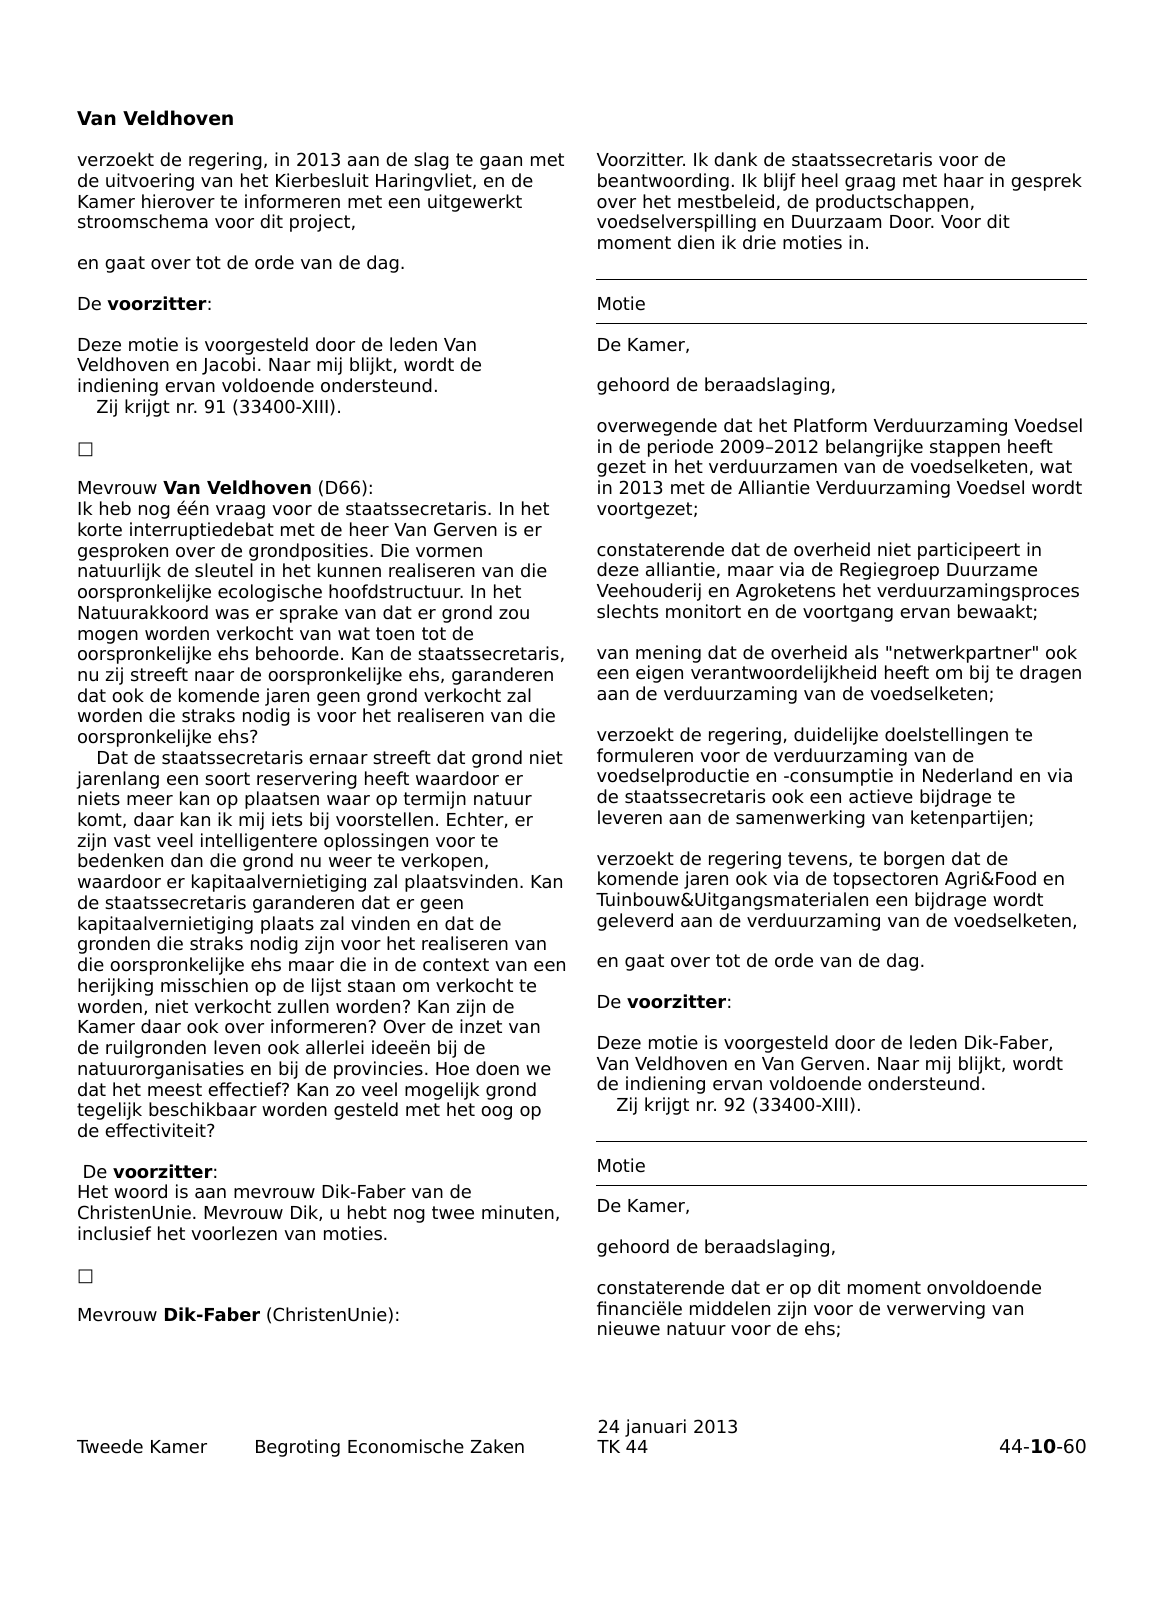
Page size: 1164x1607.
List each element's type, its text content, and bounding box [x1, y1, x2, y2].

text constaterende dat er op dit moment onvoldoende financiële middelen zijn voor de verwerving van nieuwe natuur voor de ehs; [596, 1278, 1087, 1340]
text □ [77, 1264, 567, 1285]
text overwegende dat het Platform Verduurzaming Voedsel in de periode 2009–2012 belangrijke stappen heeft gezet in het verduurzamen van de voedselketen, wat in 2013 met de Alliantie Verduurzaming Voedsel wordt voortgezet; [596, 416, 1087, 519]
text Voorzitter. Ik dank de staatssecretaris voor de beantwoording. Ik blijf heel graag met haar in gesprek over het mestbeleid, de productschappen, voedselverspilling en Duurzaam Door. Voor dit moment dien ik drie moties in. [596, 150, 1087, 254]
text Motie [596, 1156, 1087, 1176]
text Dat de staatssecretaris ernaar streeft dat grond niet jarenlang een soort reservering heeft waardoor er niets meer kan op plaatsen waar op termijn natuur komt, daar kan ik mij iets bij voorstellen. Echter, er zijn vast veel intelligentere oplossingen voor te bedenken dan die grond nu weer te verkopen, waardoor er kapitaalvernietiging zal plaatsvinden. Kan de staatssecretaris garanderen dat er geen kapitaalvernietiging plaats zal vinden en dat de gronden die straks nodig zijn voor het realiseren van die oorspronkelijke ehs maar die in de context van een herijking misschien op de lijst staan om verkocht te worden, niet verkocht zullen worden? Kan zijn de Kamer daar ook over informeren? Over de inzet van de ruilgronden leven ook allerlei ideeën bij de natuurorganisaties en bij de provincies. Hoe doen we dat het meest effectief? Kan zo veel mogelijk grond tegelijk beschikbaar worden gesteld met het oog op de effectiviteit? [77, 748, 567, 1142]
text Motie [596, 294, 1087, 314]
text en gaat over tot de orde van de dag. [596, 951, 1087, 972]
text van mening dat de overheid als "netwerkpartner" ook een eigen verantwoordelijkheid heeft om bij te dragen aan de verduurzaming van de voedselketen; [596, 642, 1087, 705]
text Mevrouw Van Veldhoven (D66): [77, 478, 567, 499]
text De Kamer, [596, 334, 1087, 355]
text De voorzitter: [77, 294, 567, 314]
text en gaat over tot de orde van de dag. [77, 253, 567, 274]
text Zij krijgt nr. 92 (33400-XIII). [596, 1095, 1087, 1116]
text gehoord de beraadslaging, [596, 1237, 1087, 1258]
text □ [77, 437, 567, 458]
text Ik heb nog één vraag voor de staatssecretaris. In het korte interruptiedebat met de heer Van Gerven is er gesproken over de grondposities. Die vormen natuurlijk de sleutel in het kunnen realiseren van die oorspronkelijke ecologische hoofdstructuur. In het Natuurakkoord was er sprake van dat er grond zou mogen worden verkocht van wat toen tot de oorspronkelijke ehs behoorde. Kan de staatssecretaris, nu zij streeft naar de oorspronkelijke ehs, garanderen dat ook de komende jaren geen grond verkocht zal worden die straks nodig is voor het realiseren van die oorspronkelijke ehs? [77, 499, 567, 748]
text verzoekt de regering, in 2013 aan de slag te gaan met de uitvoering van het Kierbesluit Haringvliet, en de Kamer hierover te informeren met een uitgewerkt stroomschema voor dit project, [77, 150, 567, 233]
text Deze motie is voorgesteld door de leden Van Veldhoven en Jacobi. Naar mij blijkt, wordt de indiening ervan voldoende ondersteund. [77, 334, 567, 397]
text Het woord is aan mevrouw Dik-Faber van de ChristenUnie. Mevrouw Dik, u hebt nog twee minuten, inclusief het voorlezen van moties. [77, 1182, 567, 1244]
text verzoekt de regering, duidelijke doelstellingen te formuleren voor de verduurzaming van de voedselproductie en -consumptie in Nederland en via de staatssecretaris ook een actieve bijdrage te leveren aan de samenwerking van ketenpartijen; [596, 725, 1087, 828]
text verzoekt de regering tevens, te borgen dat de komende jaren ook via de topsectoren Agri&Food en Tuinbouw&Uitgangsmaterialen een bijdrage wordt geleverd aan de verduurzaming van de voedselketen, [596, 848, 1087, 931]
text De voorzitter: [596, 992, 1087, 1013]
text De voorzitter: [77, 1162, 567, 1182]
text gehoord de beraadslaging, [596, 375, 1087, 396]
text constaterende dat de overheid niet participeert in deze alliantie, maar via de Regiegroep Duurzame Veehouderij en Agroketens het verduurzamingsproces slechts monitort en de voortgang ervan bewaakt; [596, 539, 1087, 622]
text De Kamer, [596, 1196, 1087, 1217]
text Deze motie is voorgesteld door de leden Dik-Faber, Van Veldhoven en Van Gerven. Naar mij blijkt, wordt de indiening ervan voldoende ondersteund. [596, 1033, 1087, 1095]
text Zij krijgt nr. 91 (33400-XIII). [77, 397, 567, 417]
text Mevrouw Dik-Faber (ChristenUnie): [77, 1305, 567, 1326]
